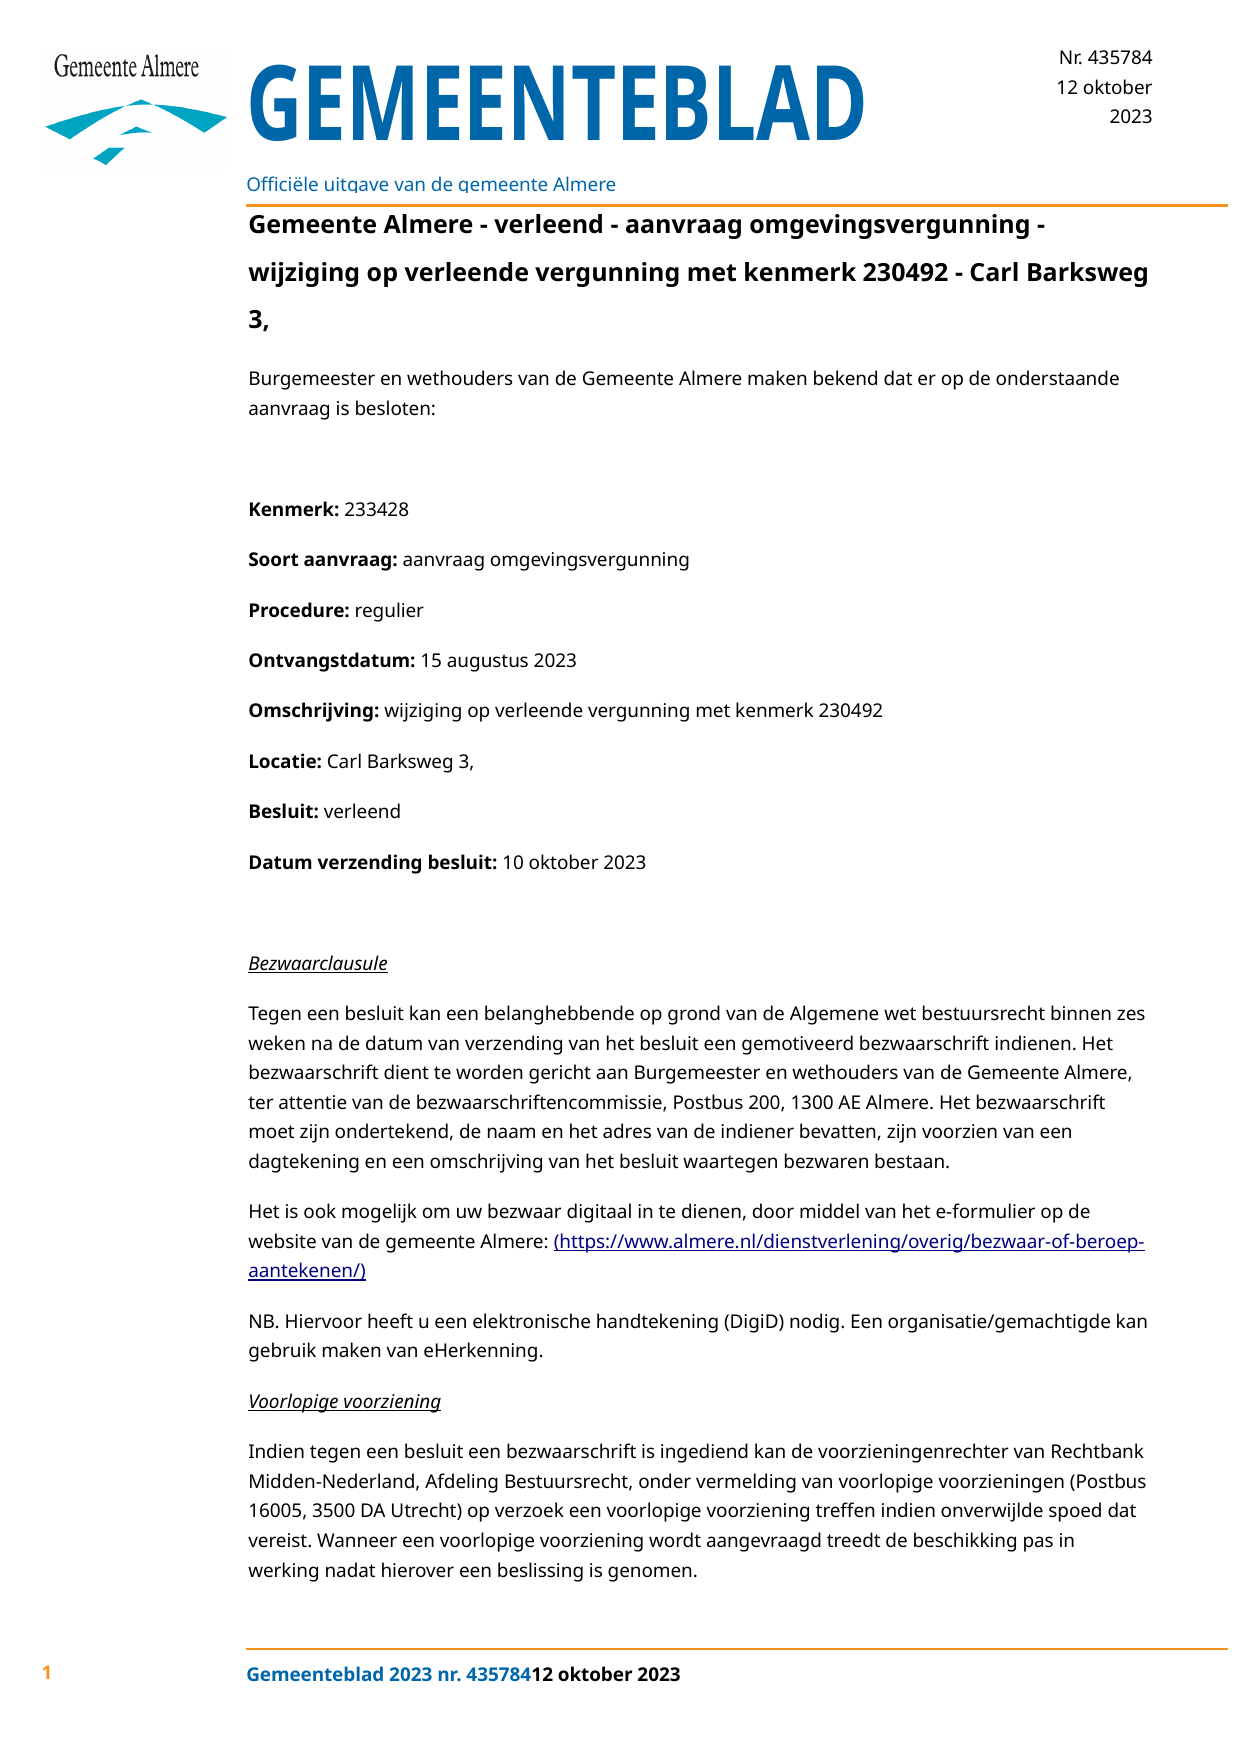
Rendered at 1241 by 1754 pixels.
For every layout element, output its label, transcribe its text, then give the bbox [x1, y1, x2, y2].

text Indien tegen een besluit een bezwaarschrift is ingediend kan de voorzieningenrechter van Rechtbank Midden-Nederland, Afdeling Bestuursrecht, onder vermelding van voorlopige voorzieningen (Postbus 16005, 3500 DA Utrecht) op verzoek een voorlopige voorziening treffen indien onverwijlde spoed dat vereist. Wanneer een voorlopige voorziening wordt aangevraagd treedt de beschikking pas in werking nadat hierover een beslissing is genomen. [248, 1438, 1152, 1582]
picture [41, 47, 231, 172]
text Voorlopige voorziening [248, 1388, 1152, 1414]
text Locatie: Carl Barksweg 3, [248, 748, 1152, 774]
text Kenmerk: 233428 [248, 496, 1152, 522]
text Bezwaarclausule [248, 950, 1152, 975]
text Datum verzending besluit: 10 oktober 2023 [248, 849, 1152, 874]
text Besluit: verleend [248, 798, 1152, 824]
text Procedure: regulier [248, 597, 1152, 622]
text Soort aanvraag: aanvraag omgevingsvergunning [248, 546, 1152, 572]
text Gemeente Almere - verleend - aanvraag omgevingsvergunning - wijziging op verleende vergunning met kenmerk 230492 - Carl Barksweg 3, [248, 207, 1152, 336]
text Burgemeester en wethouders van de Gemeente Almere maken bekend dat er op de onderstaande aanvraag is besloten: [248, 366, 1152, 421]
text Ontvangstdatum: 15 augustus 2023 [248, 647, 1152, 673]
text Het is ook mogelijk om uw bezwaar digitaal in te dienen, door middel van het e-formulier op de website van de gemeente Almere: (https://www.almere.nl/dienstverlening/overig/bezwaar-of-beroep-aantekenen/) [248, 1198, 1152, 1283]
text Tegen een besluit kan een belanghebbende op grond van de Algemene wet bestuursrecht binnen zes weken na de datum van verzending van het besluit een gemotiveerd bezwaarschrift indienen. Het bezwaarschrift dient te worden gericht aan Burgemeester en wethouders van de Gemeente Almere, ter attentie van de bezwaarschriftencommissie, Postbus 200, 1300 AE Almere. Het bezwaarschrift moet zijn ondertekend, de naam en het adres van de indiener bevatten, zijn voorzien van een dagtekening en een omschrijving van het besluit waartegen bezwaren bestaan. [248, 1000, 1152, 1174]
text NB. Hiervoor heeft u een elektronische handtekening (DigiD) nodig. Een organisatie/gemachtigde kan gebruik maken van eHerkenning. [248, 1308, 1152, 1363]
text Omschrijving: wijziging op verleende vergunning met kenmerk 230492 [248, 698, 1152, 723]
